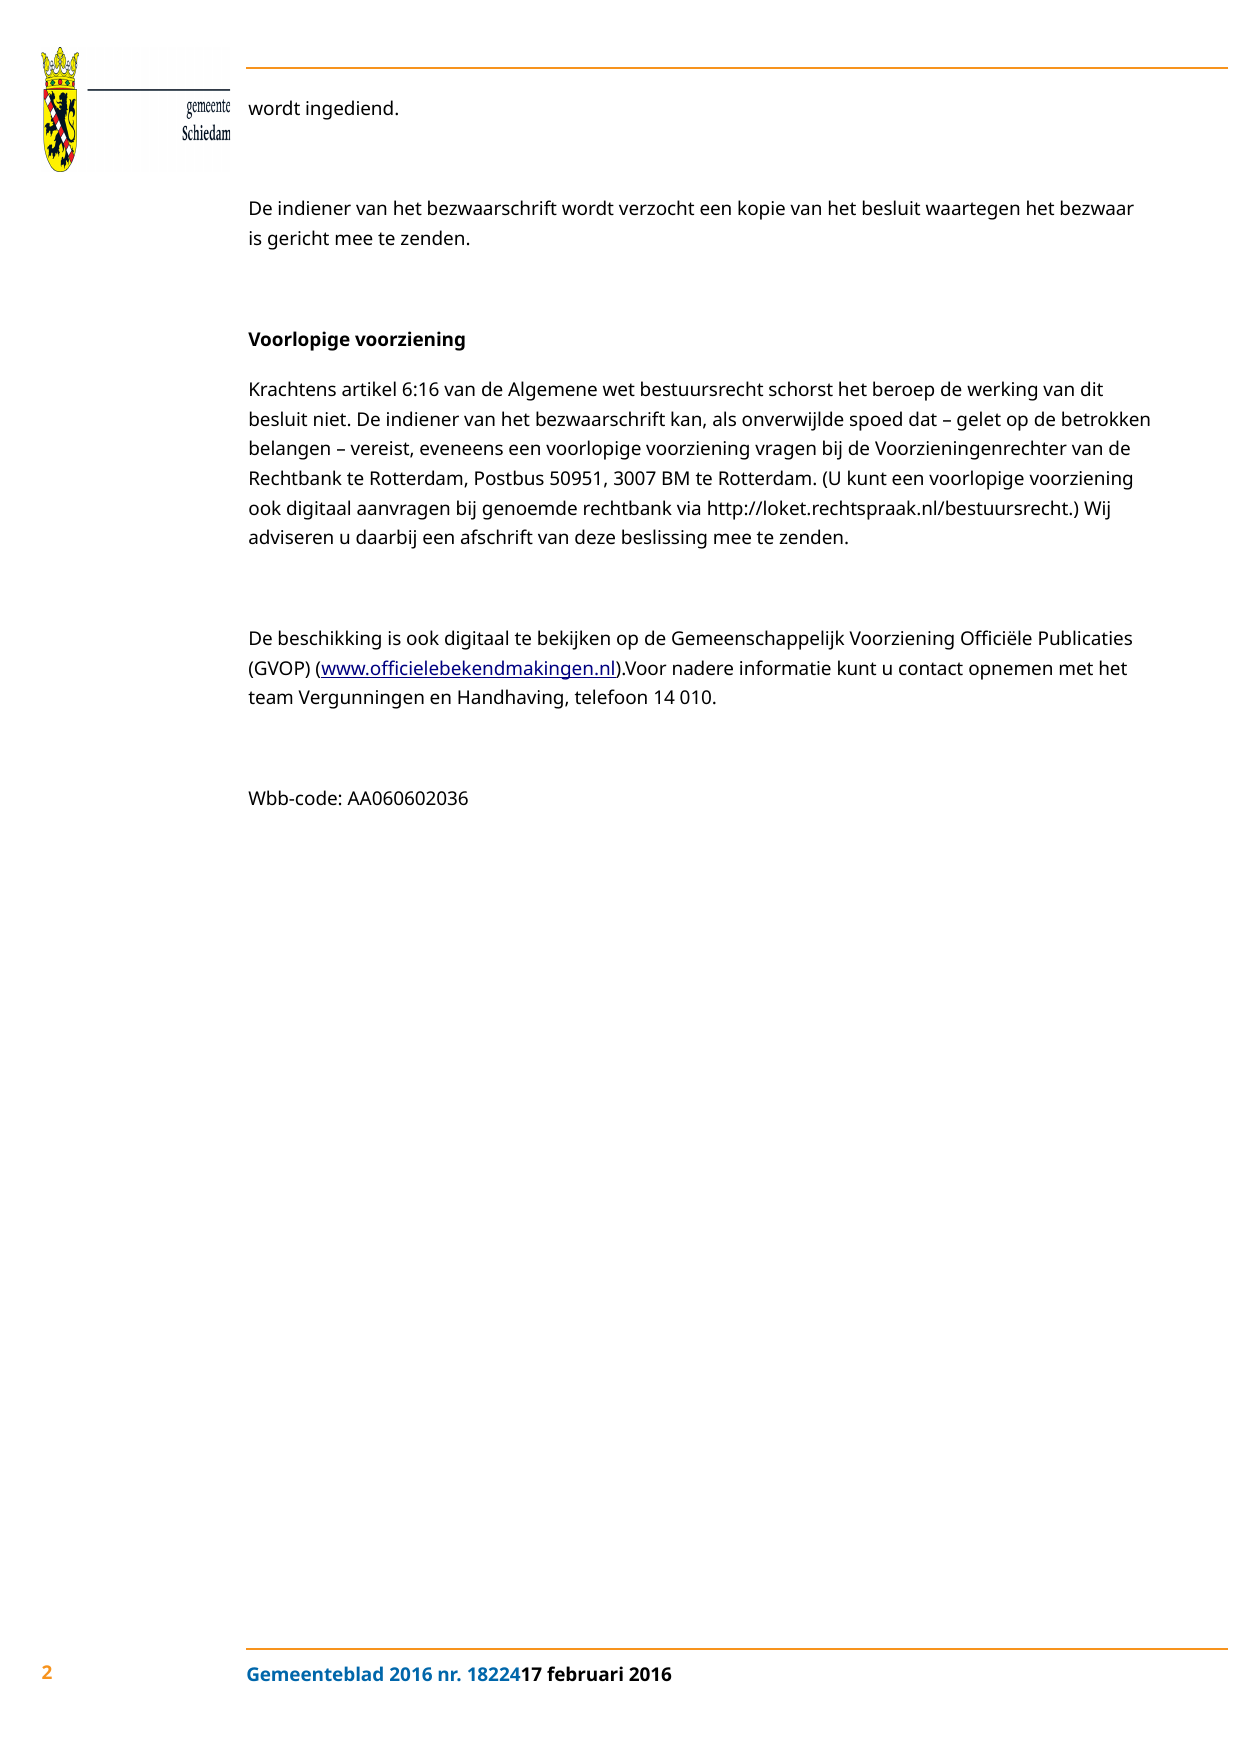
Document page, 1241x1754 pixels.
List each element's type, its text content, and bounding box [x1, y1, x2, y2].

text Voorlopige voorziening [248, 326, 1152, 352]
text De beschikking is ook digitaal te bekijken op de Gemeenschappelijk Voorziening Officiële Publicaties (GVOP) (www.officielebekendmakingen.nl).Voor nadere informatie kunt u contact opnemen met het team Vergunningen en Handhaving, telefoon 14 010. [248, 625, 1152, 710]
text Krachtens artikel 6:16 van de Algemene wet bestuursrecht schorst het beroep de werking van dit besluit niet. De indiener van het bezwaarschrift kan, als onverwijlde spoed dat – gelet op de betrokken belangen – vereist, eveneens een voorlopige voorziening vragen bij de Voorzieningenrechter van de Rechtbank te Rotterdam, Postbus 50951, 3007 BM te Rotterdam. (U kunt een voorlopige voorziening ook digitaal aanvragen bij genoemde rechtbank via http://loket.rechtspraak.nl/bestuursrecht.) Wij adviseren u daarbij een afschrift van deze beslissing mee te zenden. [248, 376, 1152, 550]
text wordt ingediend. [248, 95, 1152, 121]
text De indiener van het bezwaarschrift wordt verzocht een kopie van het besluit waartegen het bezwaar is gericht mee te zenden. [248, 196, 1152, 251]
picture [41, 47, 231, 172]
text Wbb-code: AA060602036 [248, 785, 1152, 811]
